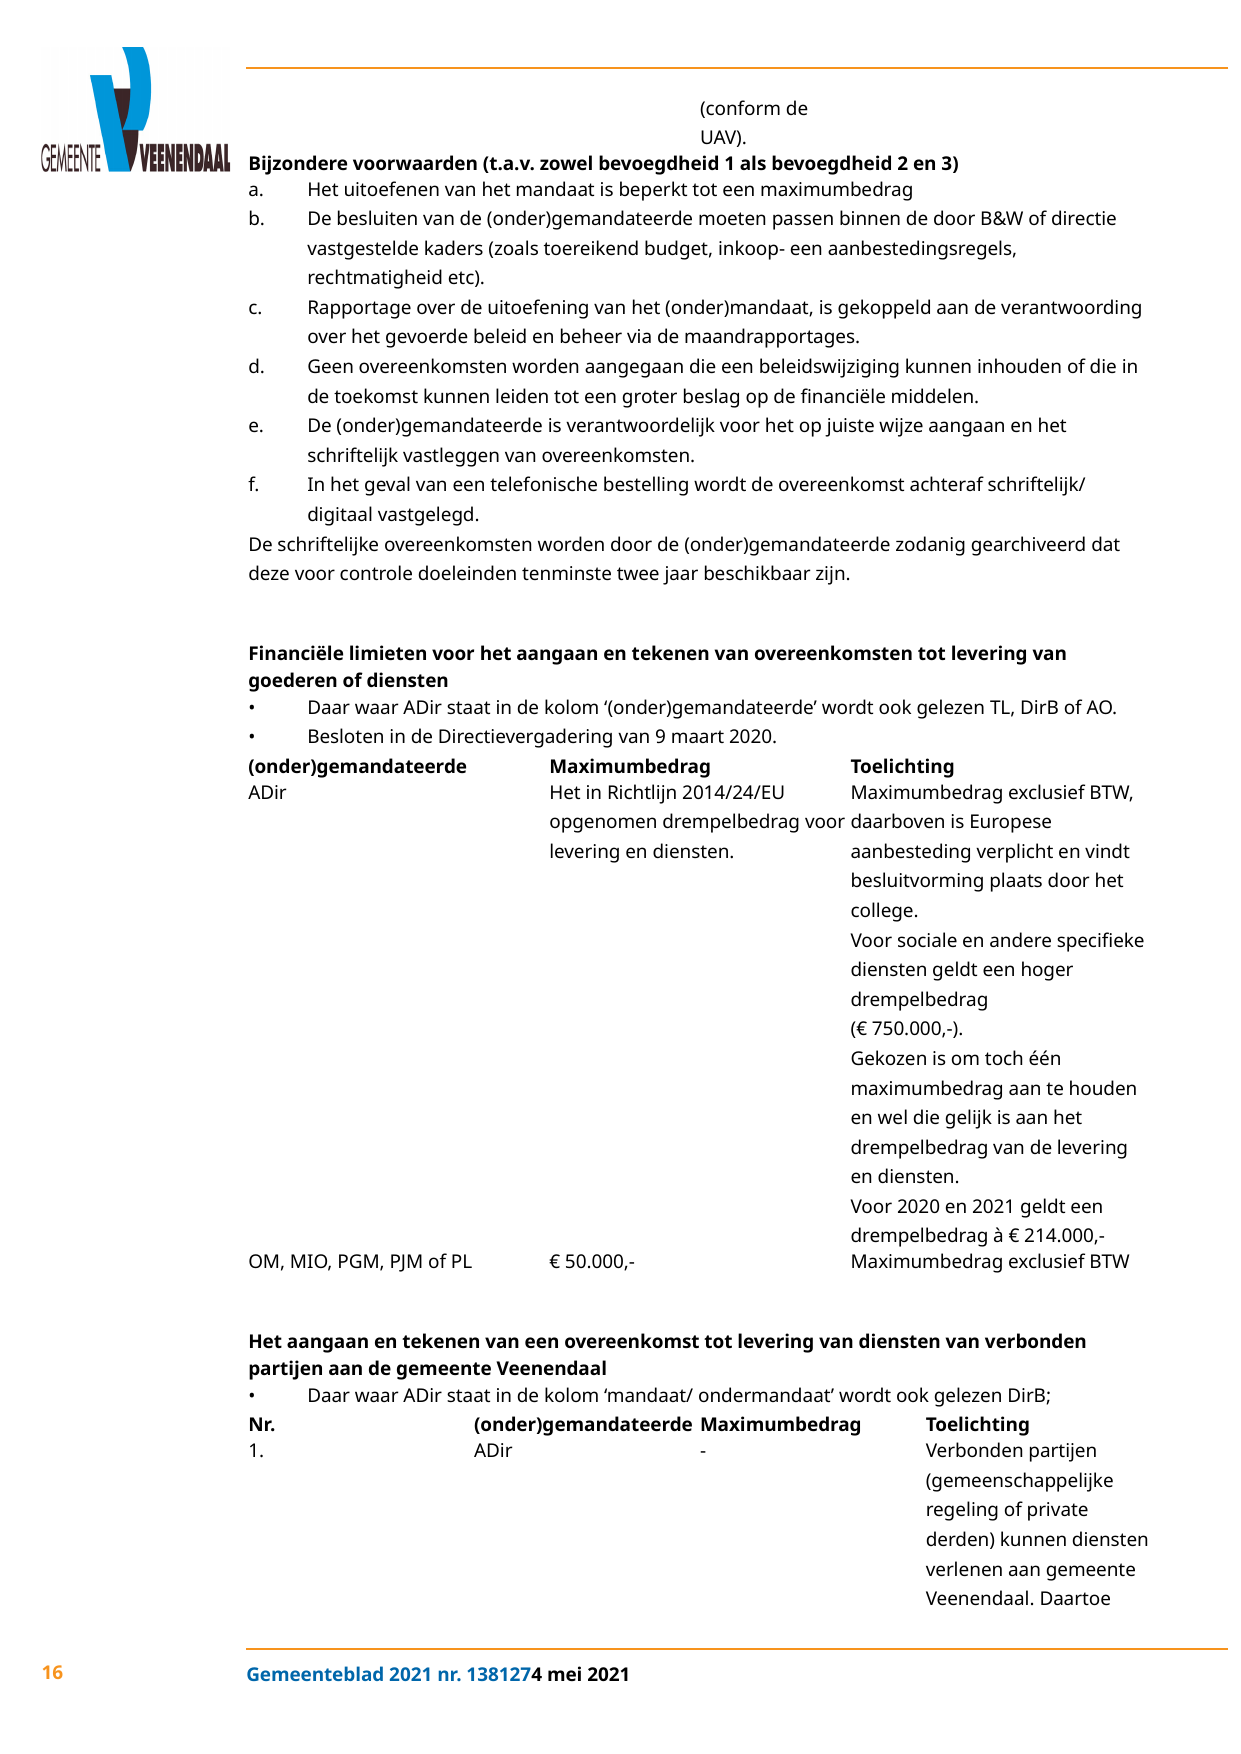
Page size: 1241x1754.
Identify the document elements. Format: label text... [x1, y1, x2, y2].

picture [41, 47, 130, 172]
table_header Maximumbedrag [549, 753, 850, 779]
list Daar waar ADir staat in de kolom ‘mandaat/ ondermandaat’ wordt ook gelezen DirB; [248, 1382, 1152, 1408]
picture [123, 47, 231, 172]
table_header Nr. [248, 1412, 474, 1437]
table_cell [549, 95, 700, 150]
text Financiële limieten voor het aangaan en tekenen van overeenkomsten tot levering van goederen of diensten [248, 640, 1152, 694]
table_cell € 50.000,- [549, 1249, 850, 1274]
table_cell - [700, 1438, 926, 1611]
table_cell Bijzondere voorwaarden (t.a.v. zowel bevoegdheid 1 als bevoegdheid 2 en 3) [248, 150, 1152, 176]
table_cell Verbonden partijen (gemeenschappelijke regeling of private derden) kunnen diensten verlenen aan gemeente Veenendaal. Daartoe [926, 1438, 1152, 1611]
list Daar waar ADir staat in de kolom ‘(onder)gemandateerde’ wordt ook gelezen TL, DirB of AO. [248, 694, 1152, 720]
table_header Toelichting [926, 1412, 1152, 1437]
table_cell Het in Richtlijn 2014/24/EU opgenomen drempelbedrag voor levering en diensten. [549, 779, 850, 1248]
table_cell (conform de UAV). [700, 95, 850, 150]
table_cell Maximumbedrag exclusief BTW [850, 1249, 1152, 1274]
table_cell Het uitoefenen van het mandaat is beperkt tot een maximumbedrag De besluiten van de (onder)gemandateerde moeten passen binnen de door B&W of directie vastgestelde kaders (zoals toereikend budget, inkoop- een aanbestedingsregels, rechtmatigheid etc). Rapportage over de uitoefening van het (onder)mandaat, is gekoppeld aan de verantwoording over het gevoerde beleid en beheer via de maandrapportages. Geen overeenkomsten worden aangegaan die een beleidswijziging kunnen inhouden of die in de toekomst kunnen leiden tot een groter beslag op de financiële middelen. De (onder)gemandateerde is verantwoordelijk voor het op juiste wijze aangaan en het schriftelijk vastleggen van overeenkomsten. In het geval van een telefonische bestelling wordt de overeenkomst achteraf schriftelijk/ digitaal vastgelegd. De schriftelijke overeenkomsten worden door de (onder)gemandateerde zodanig gearchiveerd dat deze voor controle doeleinden tenminste twee jaar beschikbaar zijn. [248, 176, 1152, 586]
table_cell [850, 95, 1001, 150]
table_header (onder)gemandateerde [248, 753, 549, 779]
table_cell [399, 95, 549, 150]
table_cell ADir [248, 779, 549, 1248]
table_cell OM, MIO, PGM, PJM of PL [248, 1249, 549, 1274]
table_cell [248, 95, 398, 150]
table_cell Maximumbedrag exclusief BTW, daarboven is Europese aanbesteding verplicht en vindt besluitvorming plaats door het college. Voor sociale en andere specifieke diensten geldt een hoger drempelbedrag (€ 750.000,-). Gekozen is om toch één maximumbedrag aan te houden en wel die gelijk is aan het drempelbedrag van de levering en diensten. Voor 2020 en 2021 geldt een drempelbedrag à € 214.000,- [850, 779, 1152, 1248]
table_header Toelichting [850, 753, 1152, 779]
table_cell [1001, 95, 1152, 150]
table_cell ADir [474, 1438, 700, 1611]
list Besloten in de Directievergadering van 9 maart 2020. [248, 723, 1152, 749]
table_header (onder)gemandateerde [474, 1412, 700, 1437]
table_header Maximumbedrag [700, 1412, 926, 1437]
text Het aangaan en tekenen van een overeenkomst tot levering van diensten van verbonden partijen aan de gemeente Veenendaal [248, 1328, 1152, 1382]
table_cell [248, 1438, 474, 1611]
